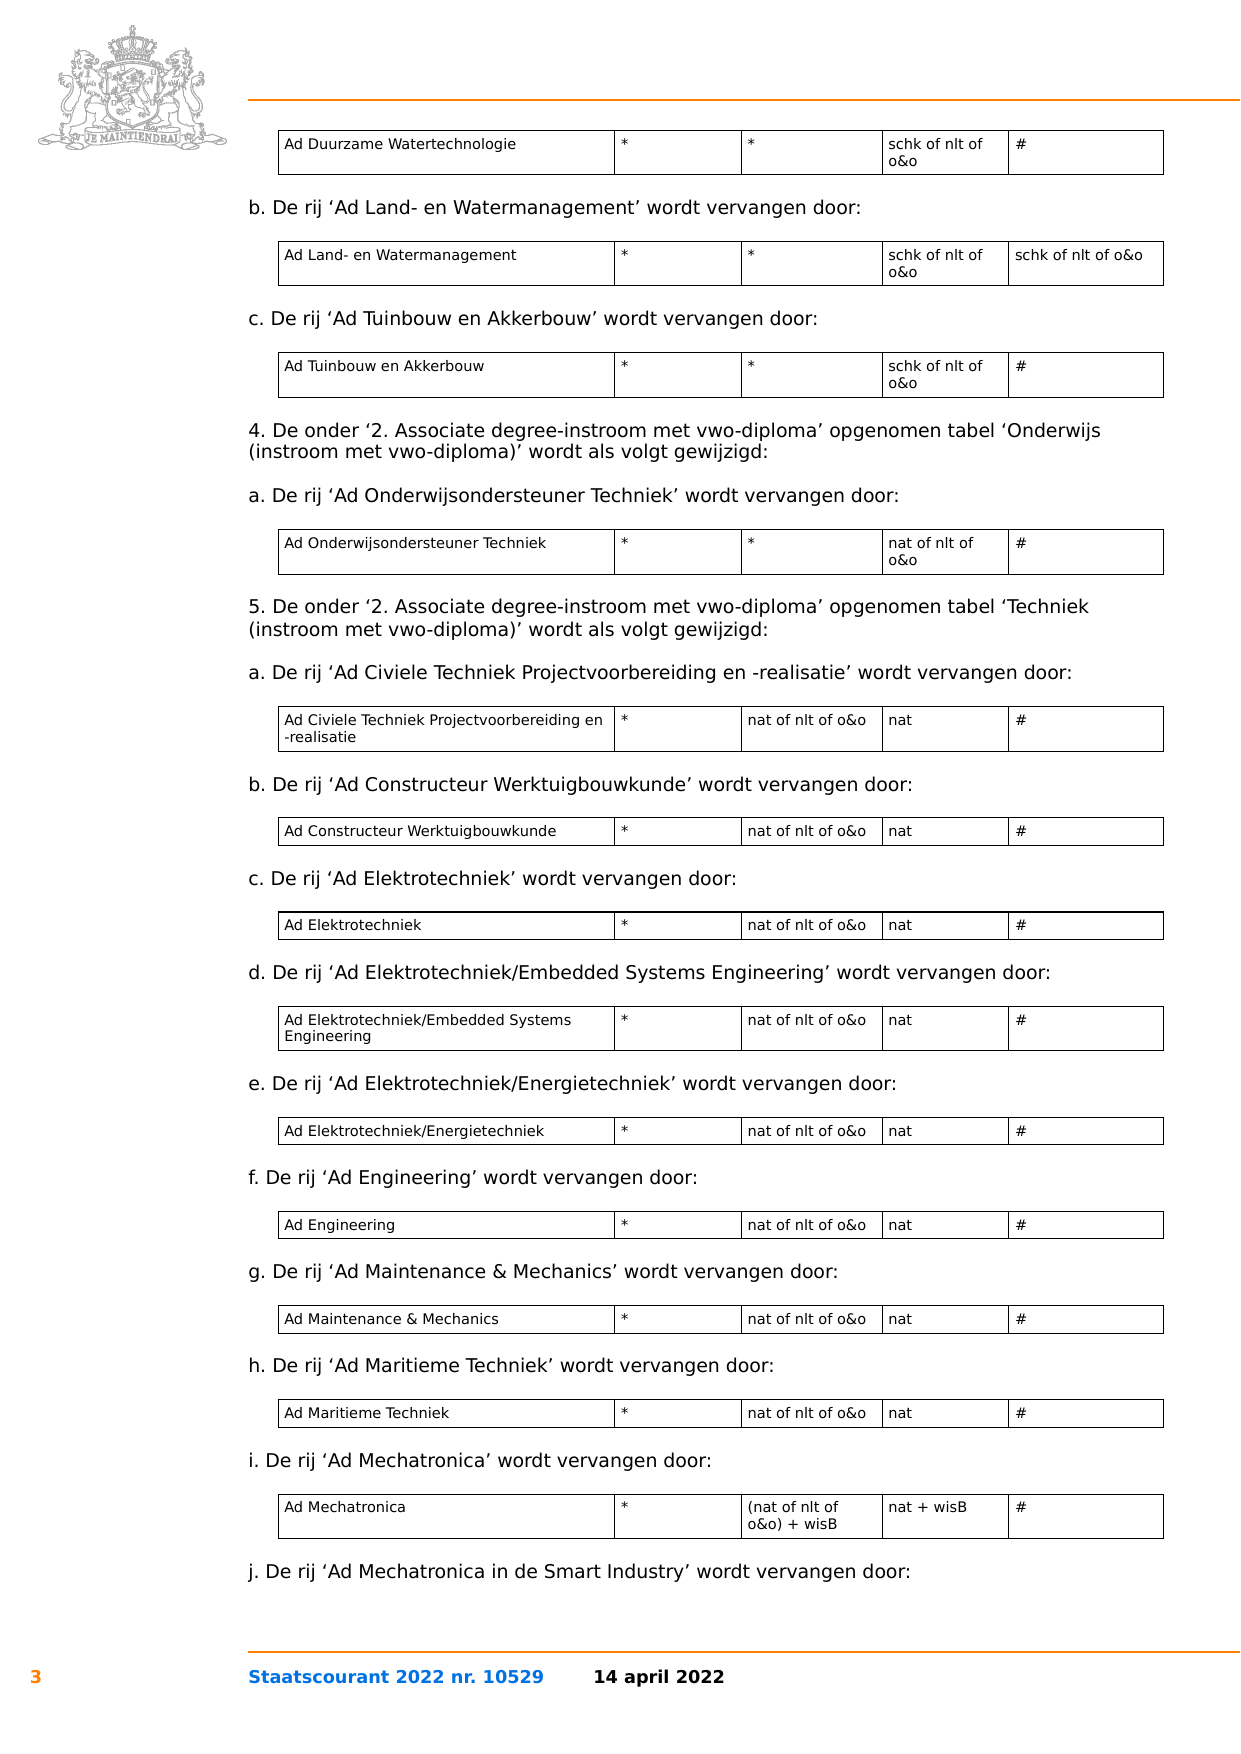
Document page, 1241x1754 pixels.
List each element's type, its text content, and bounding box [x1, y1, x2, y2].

table_header * [742, 353, 882, 397]
text c. De rij ‘Ad Tuinbouw en Akkerbouw’ wordt vervangen door: [248, 308, 1163, 330]
table_header * [615, 530, 741, 573]
table_header Ad Onderwijsondersteuner Techniek [279, 530, 614, 573]
table_header * [615, 1400, 741, 1427]
table_header schk of nlt of o&o [883, 242, 1008, 285]
table_header * [615, 131, 741, 174]
text f. De rij ‘Ad Engineering’ wordt vervangen door: [248, 1167, 1163, 1189]
table_header Ad Mechatronica [279, 1495, 614, 1538]
table_header nat + wisB [883, 1495, 1008, 1538]
text 5. De onder ‘2. Associate degree-instroom met vwo-diploma’ opgenomen tabel ‘Techniek (instroom met vwo-diploma)’ wordt als volgt gewijzigd: [248, 596, 1163, 640]
table_header nat of nlt of o&o [742, 1118, 882, 1144]
table_header Ad Elektrotechniek [279, 913, 614, 939]
table_header * [742, 131, 882, 174]
table_header schk of nlt of o&o [883, 353, 1008, 397]
table_header nat of nlt of o&o [742, 1306, 882, 1332]
table_header (nat of nlt of o&o) + wisB [742, 1495, 882, 1538]
table_header Ad Tuinbouw en Akkerbouw [279, 353, 614, 397]
table_header nat of nlt of o&o [742, 1400, 882, 1427]
table_header * [615, 1007, 741, 1050]
table_header * [615, 1118, 741, 1144]
table_header * [615, 353, 741, 397]
table_header # [1009, 707, 1163, 751]
text a. De rij ‘Ad Onderwijsondersteuner Techniek’ wordt vervangen door: [248, 485, 1163, 507]
table_header nat of nlt of o&o [883, 530, 1008, 573]
table_header nat [883, 1007, 1008, 1050]
table_header # [1009, 818, 1163, 845]
table_header nat [883, 1212, 1008, 1238]
text b. De rij ‘Ad Land- en Watermanagement’ wordt vervangen door: [248, 197, 1163, 219]
table_header nat [883, 707, 1008, 751]
table_header * [615, 1306, 741, 1332]
table_header # [1009, 1118, 1163, 1144]
text e. De rij ‘Ad Elektrotechniek/Energietechniek’ wordt vervangen door: [248, 1073, 1163, 1095]
table_header * [615, 707, 741, 751]
text h. De rij ‘Ad Maritieme Techniek’ wordt vervangen door: [248, 1355, 1163, 1377]
table_header nat of nlt of o&o [742, 1007, 882, 1050]
text 4. De onder ‘2. Associate degree-instroom met vwo-diploma’ opgenomen tabel ‘Onderwijs (instroom met vwo-diploma)’ wordt als volgt gewijzigd: [248, 419, 1163, 463]
table_header nat of nlt of o&o [742, 818, 882, 845]
table_header nat [883, 1118, 1008, 1144]
table_header nat [883, 1400, 1008, 1427]
text g. De rij ‘Ad Maintenance & Mechanics’ wordt vervangen door: [248, 1261, 1163, 1283]
table_header # [1009, 530, 1163, 573]
table_header schk of nlt of o&o [1009, 242, 1163, 285]
table_header nat of nlt of o&o [742, 1212, 882, 1238]
table_header Ad Elektrotechniek/Energietechniek [279, 1118, 614, 1144]
table_header Ad Constructeur Werktuigbouwkunde [279, 818, 614, 845]
table_header nat [883, 913, 1008, 939]
table_header Ad Duurzame Watertechnologie [279, 131, 614, 174]
table_header * [742, 530, 882, 573]
table_header nat of nlt of o&o [742, 707, 882, 751]
text d. De rij ‘Ad Elektrotechniek/Embedded Systems Engineering’ wordt vervangen door: [248, 962, 1163, 984]
table_header nat [883, 1306, 1008, 1332]
table_header * [742, 242, 882, 285]
table_header # [1009, 1306, 1163, 1332]
table_header Ad Maintenance & Mechanics [279, 1306, 614, 1332]
table_header Ad Civiele Techniek Projectvoorbereiding en -realisatie [279, 707, 614, 751]
table_header # [1009, 1007, 1163, 1050]
table_header * [615, 818, 741, 845]
text a. De rij ‘Ad Civiele Techniek Projectvoorbereiding en -realisatie’ wordt vervangen door: [248, 662, 1163, 684]
text j. De rij ‘Ad Mechatronica in de Smart Industry’ wordt vervangen door: [248, 1561, 1163, 1583]
table_header # [1009, 353, 1163, 397]
table_header # [1009, 913, 1163, 939]
table_header # [1009, 131, 1163, 174]
table_header * [615, 913, 741, 939]
table_header nat of nlt of o&o [742, 913, 882, 939]
table_header Ad Maritieme Techniek [279, 1400, 614, 1427]
text b. De rij ‘Ad Constructeur Werktuigbouwkunde’ wordt vervangen door: [248, 773, 1163, 795]
table_header # [1009, 1212, 1163, 1238]
table_header nat [883, 818, 1008, 845]
table_header * [615, 1212, 741, 1238]
table_header Ad Engineering [279, 1212, 614, 1238]
table_header Ad Land- en Watermanagement [279, 242, 614, 285]
table_header # [1009, 1400, 1163, 1427]
picture [38, 25, 227, 150]
table_header * [615, 1495, 741, 1538]
text i. De rij ‘Ad Mechatronica’ wordt vervangen door: [248, 1449, 1163, 1472]
table_header # [1009, 1495, 1163, 1538]
table_header Ad Elektrotechniek/Embedded Systems Engineering [279, 1007, 614, 1050]
table_header schk of nlt of o&o [883, 131, 1008, 174]
text c. De rij ‘Ad Elektrotechniek’ wordt vervangen door: [248, 868, 1163, 889]
table_header * [615, 242, 741, 285]
